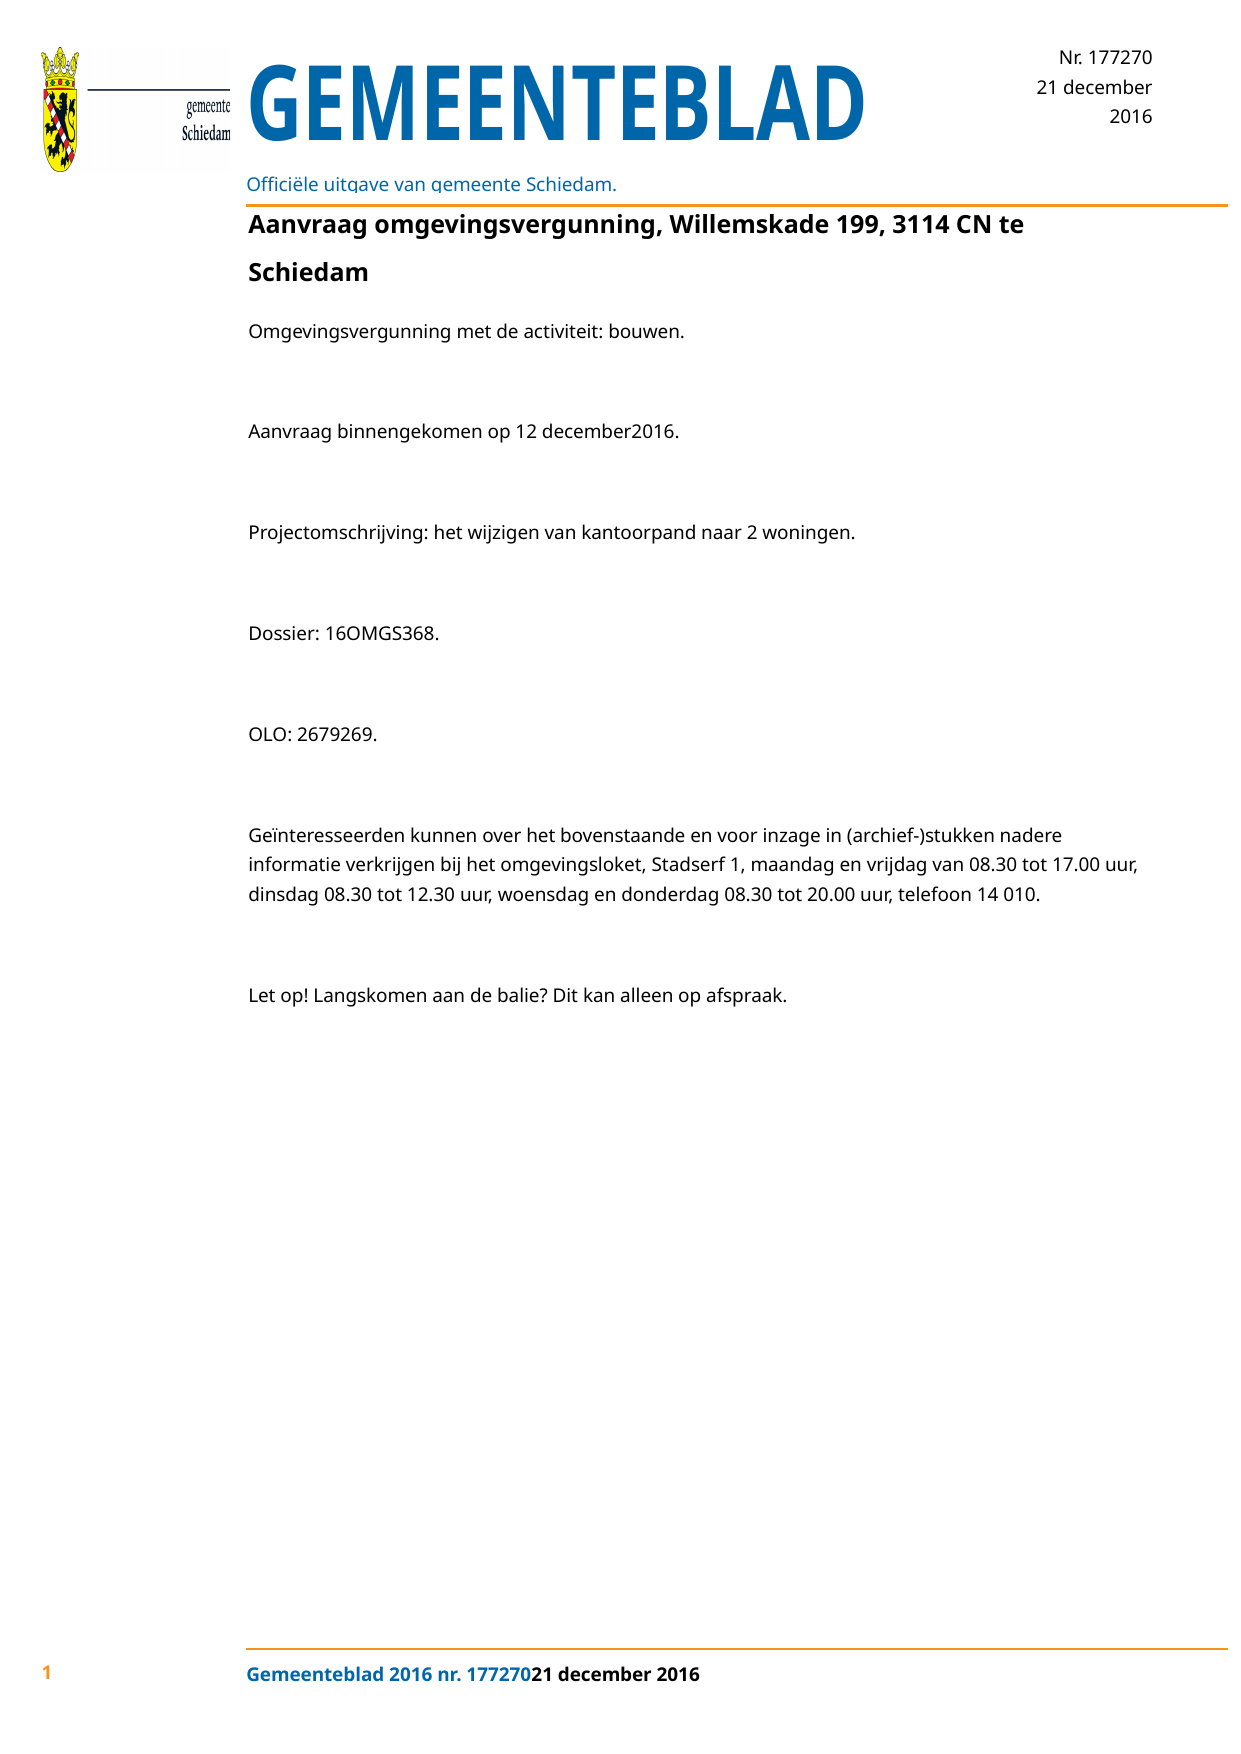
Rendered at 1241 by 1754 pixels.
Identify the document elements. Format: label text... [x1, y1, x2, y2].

text Let op! Langskomen aan de balie? Dit kan alleen op afspraak. [248, 982, 1152, 1008]
text Projectomschrijving: het wijzigen van kantoorpand naar 2 woningen. [248, 519, 1152, 545]
text Dossier: 16OMGS368. [248, 620, 1152, 646]
text Geïnteresseerden kunnen over het bovenstaande en voor inzage in (archief-)stukken nadere informatie verkrijgen bij het omgevingsloket, Stadserf 1, maandag en vrijdag van 08.30 tot 17.00 uur, dinsdag 08.30 tot 12.30 uur, woensdag en donderdag 08.30 tot 20.00 uur, telefoon 14 010. [248, 822, 1152, 907]
text Aanvraag binnengekomen op 12 december2016. [248, 419, 1152, 444]
text Omgevingsvergunning met de activiteit: bouwen. [248, 318, 1152, 344]
text OLO: 2679269. [248, 721, 1152, 747]
text Aanvraag omgevingsvergunning, Willemskade 199, 3114 CN te Schiedam [248, 207, 1152, 288]
picture [41, 47, 231, 172]
